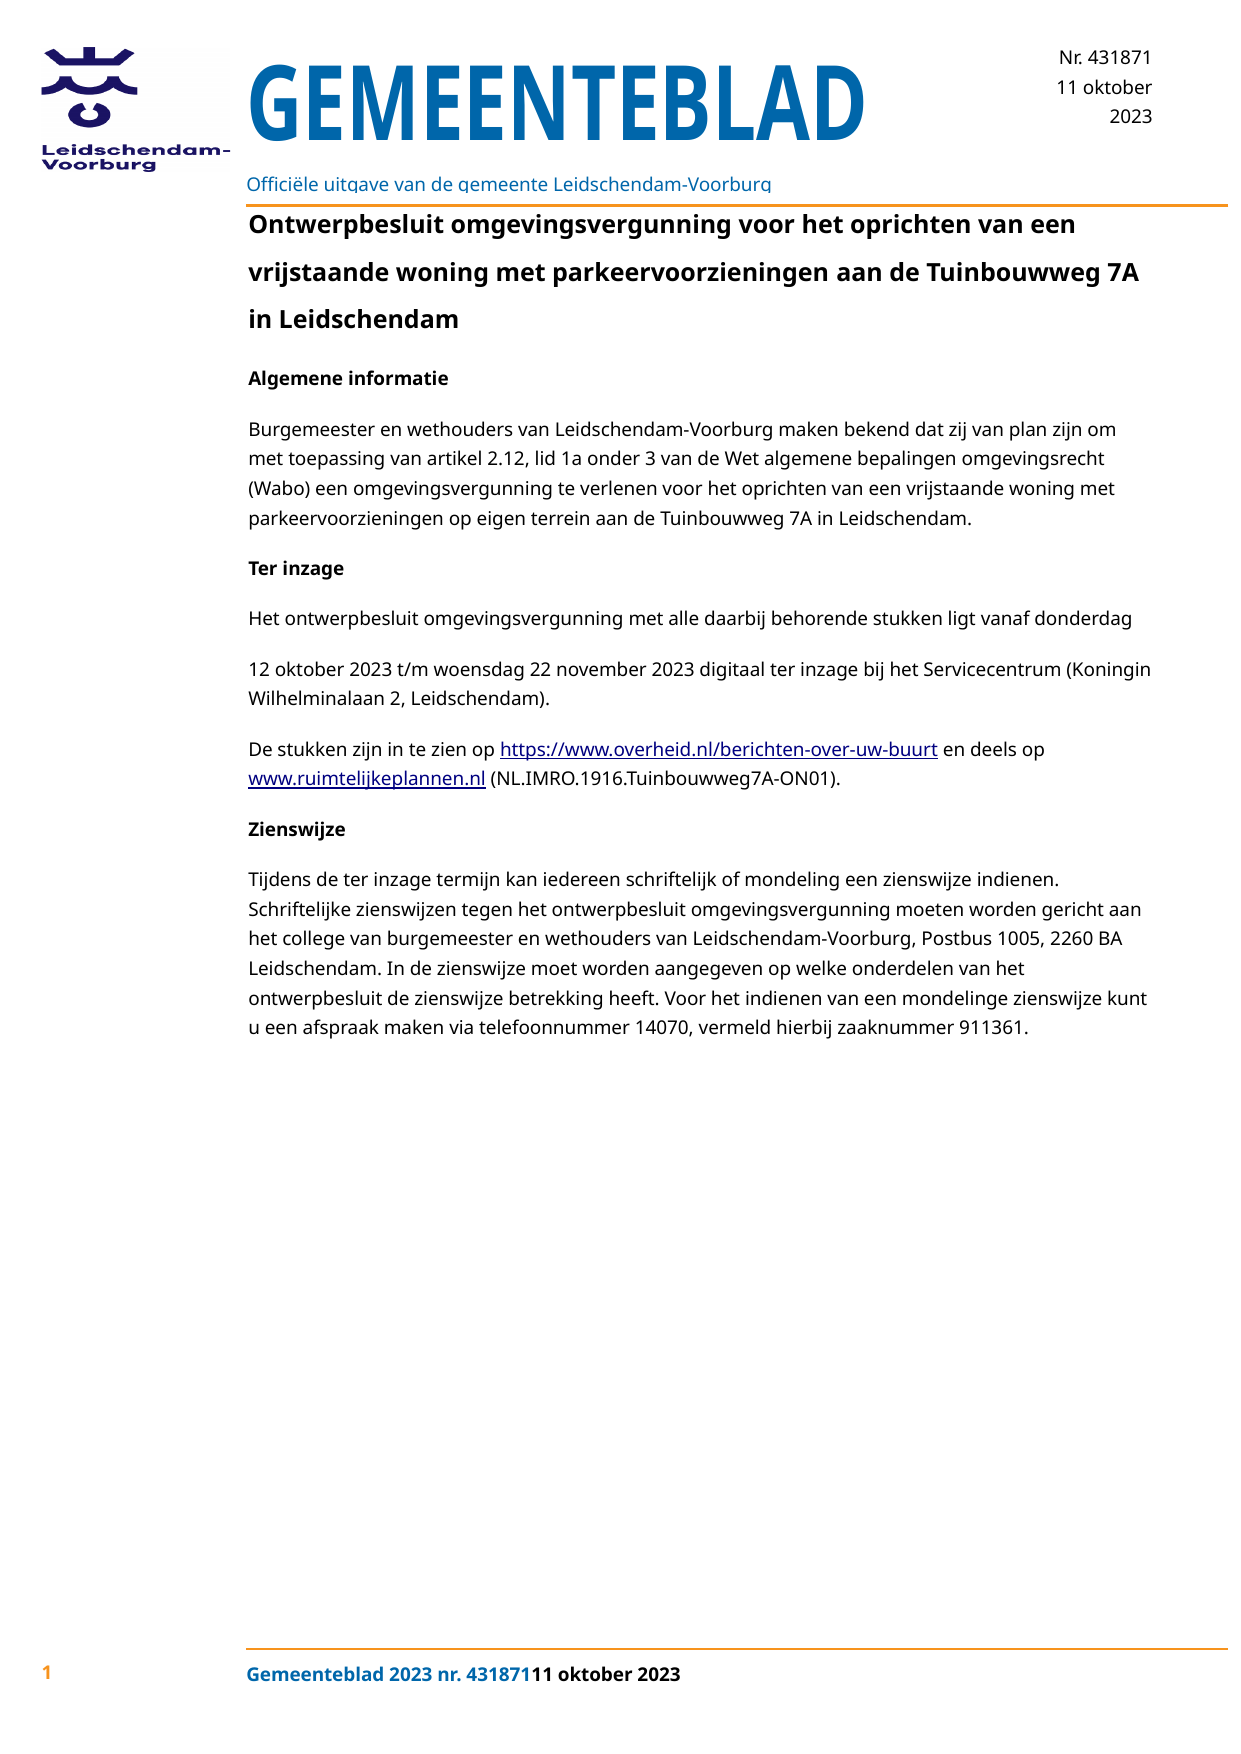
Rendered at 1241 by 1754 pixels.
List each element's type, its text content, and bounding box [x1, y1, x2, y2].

text Tijdens de ter inzage termijn kan iedereen schriftelijk of mondeling een zienswijze indienen. Schriftelijke zienswijzen tegen het ontwerpbesluit omgevingsvergunning moeten worden gericht aan het college van burgemeester en wethouders van Leidschendam-Voorburg, Postbus 1005, 2260 BA Leidschendam. In de zienswijze moet worden aangegeven op welke onderdelen van het ontwerpbesluit de zienswijze betrekking heeft. Voor het indienen van een mondelinge zienswijze kunt u een afspraak maken via telefoonnummer 14070, vermeld hierbij zaaknummer 911361. [248, 866, 1152, 1040]
picture [41, 47, 231, 172]
text Ter inzage [248, 555, 1152, 581]
text Burgemeester en wethouders van Leidschendam-Voorburg maken bekend dat zij van plan zijn om met toepassing van artikel 2.12, lid 1a onder 3 van de Wet algemene bepalingen omgevingsrecht (Wabo) een omgevingsvergunning te verlenen voor het oprichten van een vrijstaande woning met parkeervoorzieningen op eigen terrein aan de Tuinbouwweg 7A in Leidschendam. [248, 416, 1152, 530]
text De stukken zijn in te zien op https://www.overheid.nl/berichten-over-uw-buurt en deels op www.ruimtelijkeplannen.nl (NL.IMRO.1916.Tuinbouwweg7A-ON01). [248, 736, 1152, 791]
text Algemene informatie [248, 366, 1152, 391]
text Het ontwerpbesluit omgevingsvergunning met alle daarbij behorende stukken ligt vanaf donderdag [248, 606, 1152, 631]
text Zienswijze [248, 816, 1152, 842]
text Ontwerpbesluit omgevingsvergunning voor het oprichten van een vrijstaande woning met parkeervoorzieningen aan de Tuinbouwweg 7A in Leidschendam [248, 207, 1152, 336]
text 12 oktober 2023 t/m woensdag 22 november 2023 digitaal ter inzage bij het Servicecentrum (Koningin Wilhelminalaan 2, Leidschendam). [248, 656, 1152, 711]
